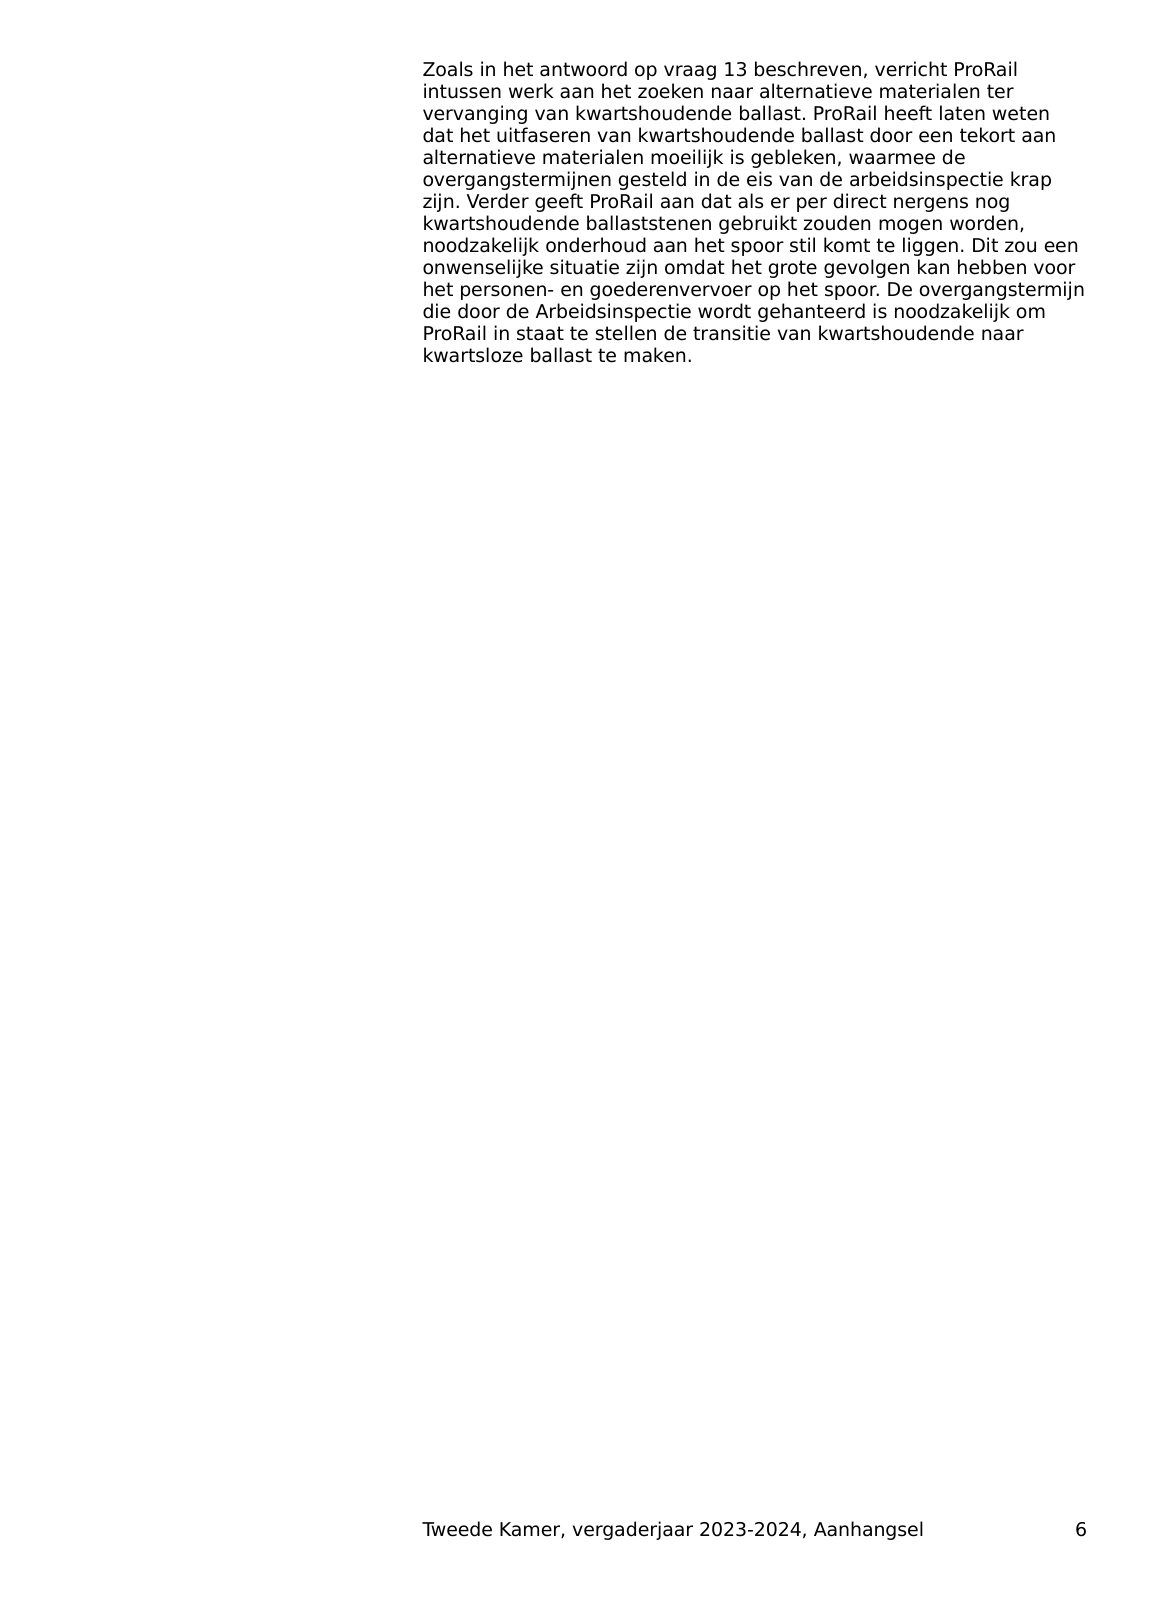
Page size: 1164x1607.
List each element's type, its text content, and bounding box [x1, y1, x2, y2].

text Zoals in het antwoord op vraag 13 beschreven, verricht ProRail intussen werk aan het zoeken naar alternatieve materialen ter vervanging van kwartshoudende ballast. ProRail heeft laten weten dat het uitfaseren van kwartshoudende ballast door een tekort aan alternatieve materialen moeilijk is gebleken, waarmee de overgangstermijnen gesteld in de eis van de arbeidsinspectie krap zijn. Verder geeft ProRail aan dat als er per direct nergens nog kwartshoudende ballaststenen gebruikt zouden mogen worden, noodzakelijk onderhoud aan het spoor stil komt te liggen. Dit zou een onwenselijke situatie zijn omdat het grote gevolgen kan hebben voor het personen- en goederenvervoer op het spoor. De overgangstermijn die door de Arbeidsinspectie wordt gehanteerd is noodzakelijk om ProRail in staat te stellen de transitie van kwartshoudende naar kwartsloze ballast te maken. [422, 59, 1087, 367]
